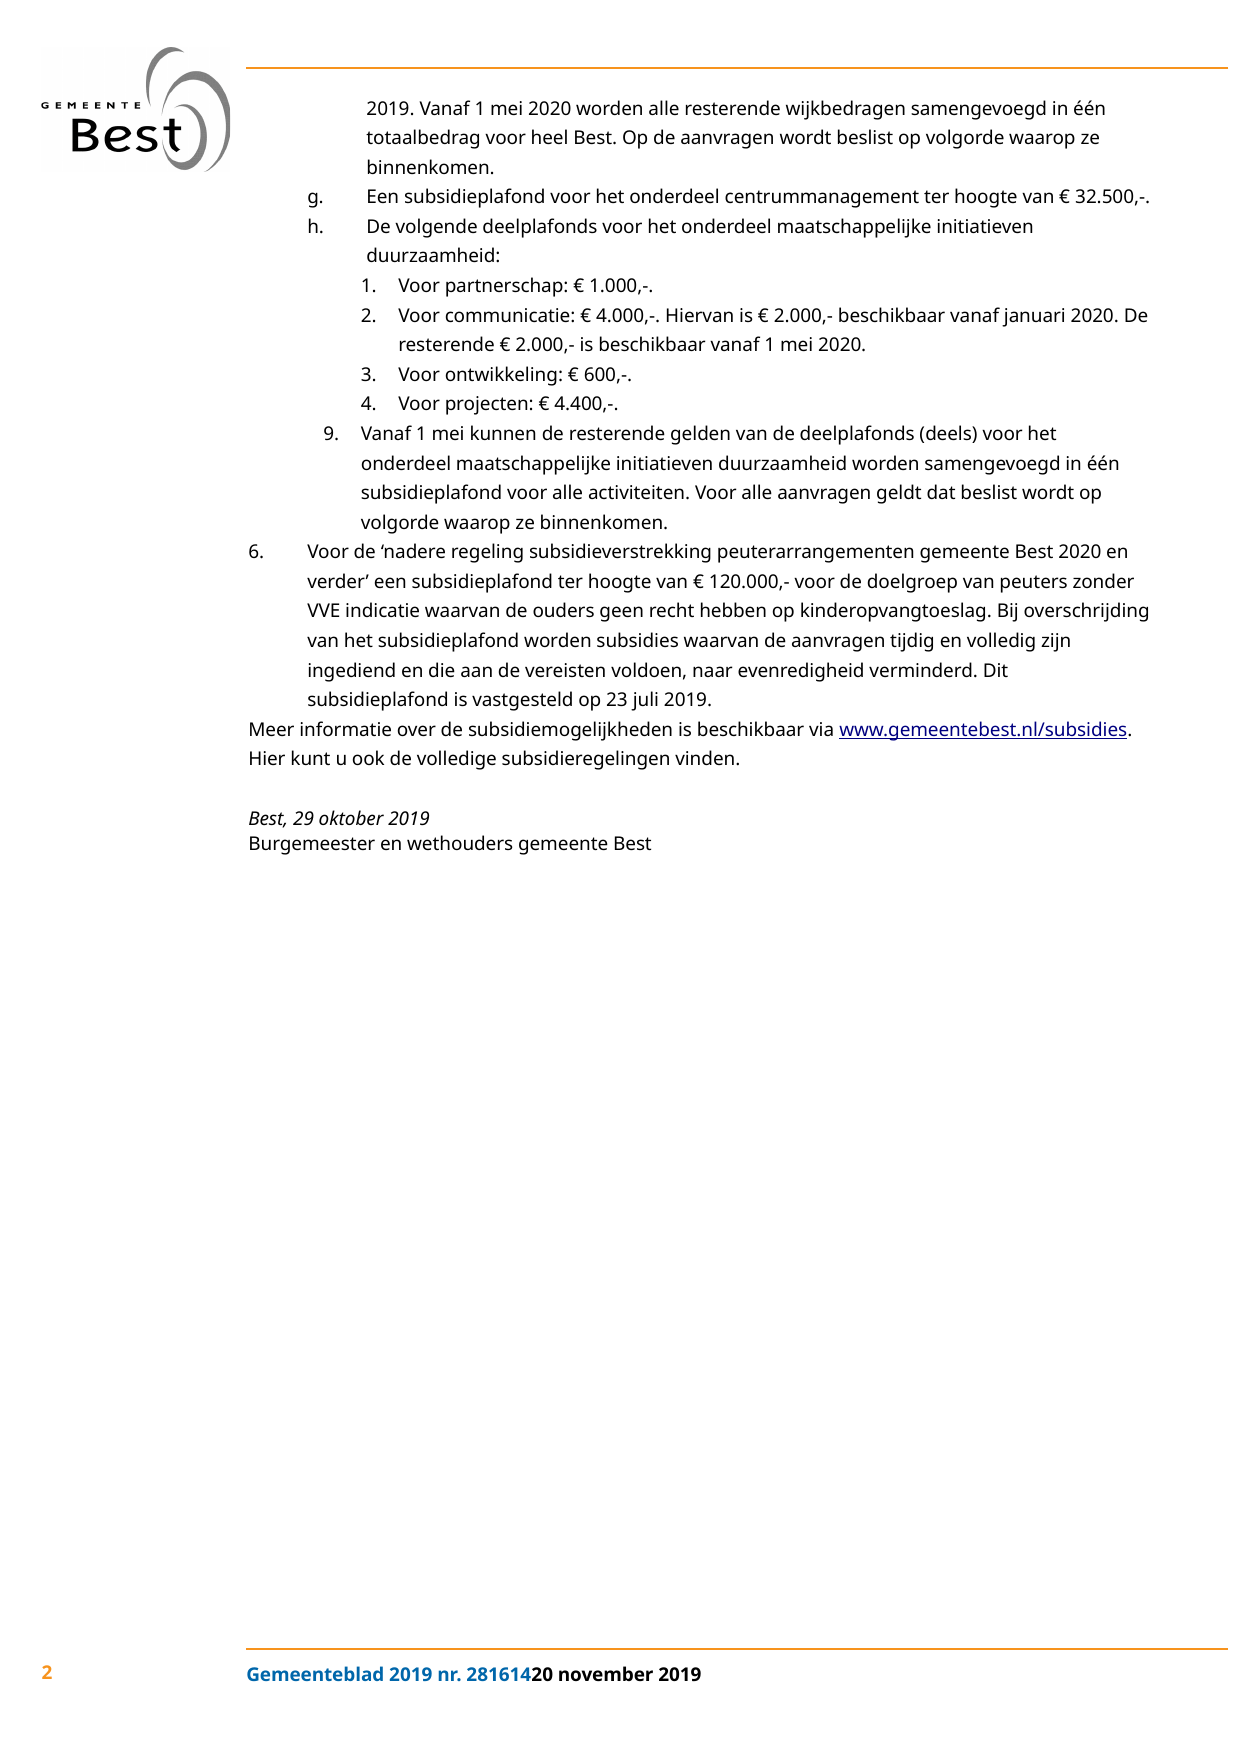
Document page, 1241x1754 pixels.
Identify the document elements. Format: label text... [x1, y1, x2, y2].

list 2019. Vanaf 1 mei 2020 worden alle resterende wijkbedragen samengevoegd in één totaalbedrag voor heel Best. Op de aanvragen wordt beslist op volgorde waarop ze binnenkomen. [307, 95, 1152, 180]
list Vanaf 1 mei kunnen de resterende gelden van de deelplafonds (deels) voor het onderdeel maatschappelijke initiatieven duurzaamheid worden samengevoegd in één subsidieplafond voor alle activiteiten. Voor alle aanvragen geldt dat beslist wordt op volgorde waarop ze binnenkomen. [323, 420, 1152, 535]
text Burgemeester en wethouders gemeente Best [248, 831, 1152, 856]
picture [41, 47, 231, 172]
text Best, 29 oktober 2019 [248, 805, 1152, 831]
list Een subsidieplafond voor het onderdeel centrummanagement ter hoogte van € 32.500,-. [307, 183, 1152, 209]
list De volgende deelplafonds voor het onderdeel maatschappelijke initiatieven duurzaamheid: [307, 213, 1152, 268]
list Voor communicatie: € 4.000,-. Hiervan is € 2.000,- beschikbaar vanaf januari 2020. De resterende € 2.000,- is beschikbaar vanaf 1 mei 2020. [361, 302, 1152, 357]
list Voor de ‘nadere regeling subsidieverstrekking peuterarrangementen gemeente Best 2020 en verder’ een subsidieplafond ter hoogte van € 120.000,- voor de doelgroep van peuters zonder VVE indicatie waarvan de ouders geen recht hebben op kinderopvangtoeslag. Bij overschrijding van het subsidieplafond worden subsidies waarvan de aanvragen tijdig en volledig zijn ingediend en die aan de vereisten voldoen, naar evenredigheid verminderd. Dit subsidieplafond is vastgesteld op 23 juli 2019. [248, 538, 1152, 712]
list Voor projecten: € 4.400,-. [361, 391, 1152, 416]
list Voor ontwikkeling: € 600,-. [361, 361, 1152, 387]
text Meer informatie over de subsidiemogelijkheden is beschikbaar via www.gemeentebest.nl/subsidies. Hier kunt u ook de volledige subsidieregelingen vinden. [248, 716, 1152, 771]
list Voor partnerschap: € 1.000,-. [361, 272, 1152, 298]
